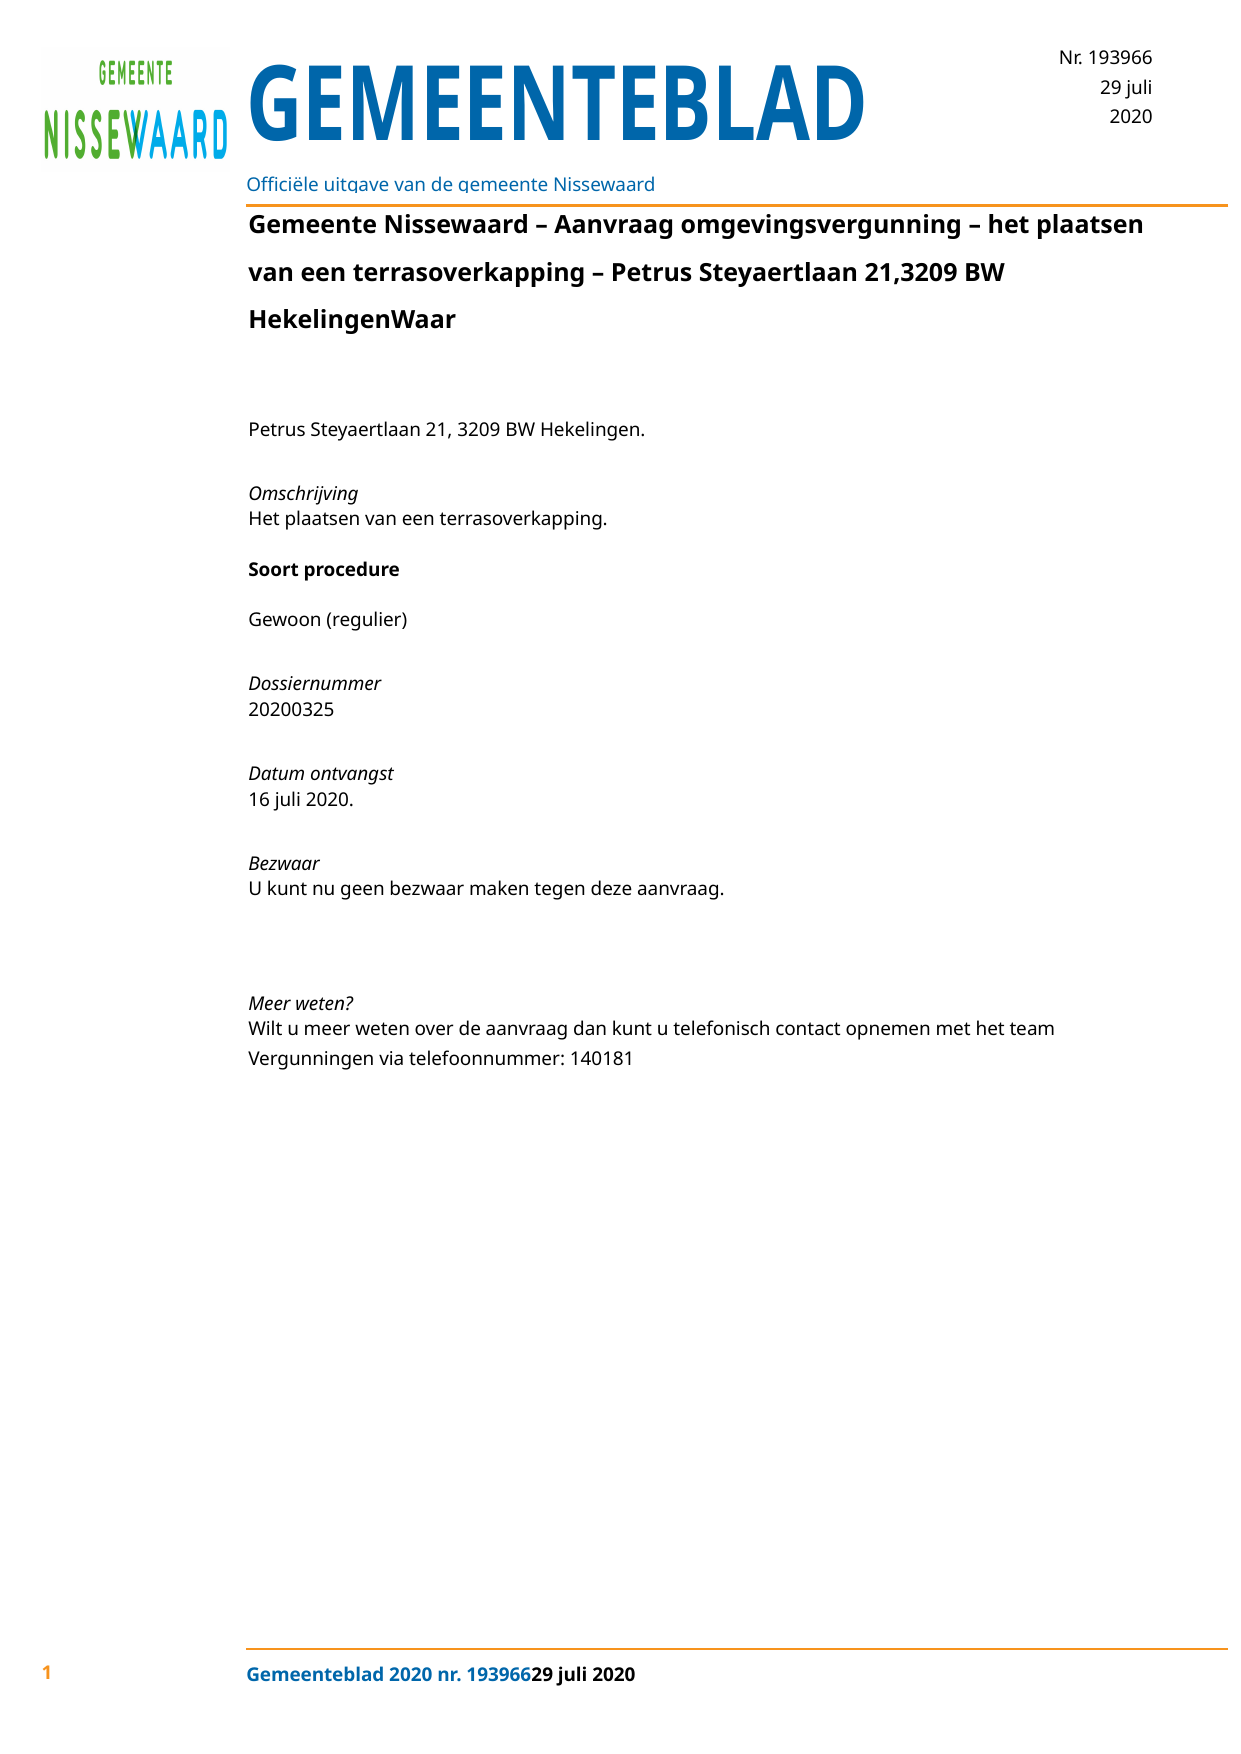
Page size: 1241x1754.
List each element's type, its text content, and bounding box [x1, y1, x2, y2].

text 16 juli 2020. [248, 786, 1152, 812]
text U kunt nu geen bezwaar maken tegen deze aanvraag. [248, 876, 1152, 901]
text Datum ontvangst [248, 760, 1152, 786]
picture [41, 47, 231, 172]
text Omschrijving [248, 480, 1152, 506]
text 20200325 [248, 696, 1152, 722]
text Het plaatsen van een terrasoverkapping. [248, 506, 1152, 531]
text Gewoon (regulier) [248, 606, 1152, 632]
text Gemeente Nissewaard – Aanvraag omgevingsvergunning – het plaatsen van een terrasoverkapping – Petrus Steyaertlaan 21,3209 BW HekelingenWaar [248, 207, 1152, 336]
text Bezwaar [248, 850, 1152, 876]
text Dossiernummer [248, 670, 1152, 696]
text Soort procedure [248, 556, 1152, 582]
text Meer weten? [248, 990, 1152, 1016]
text Wilt u meer weten over de aanvraag dan kunt u telefonisch contact opnemen met het team Vergunningen via telefoonnummer: 140181 [248, 1016, 1152, 1071]
text Petrus Steyaertlaan 21, 3209 BW Hekelingen. [248, 416, 1152, 442]
